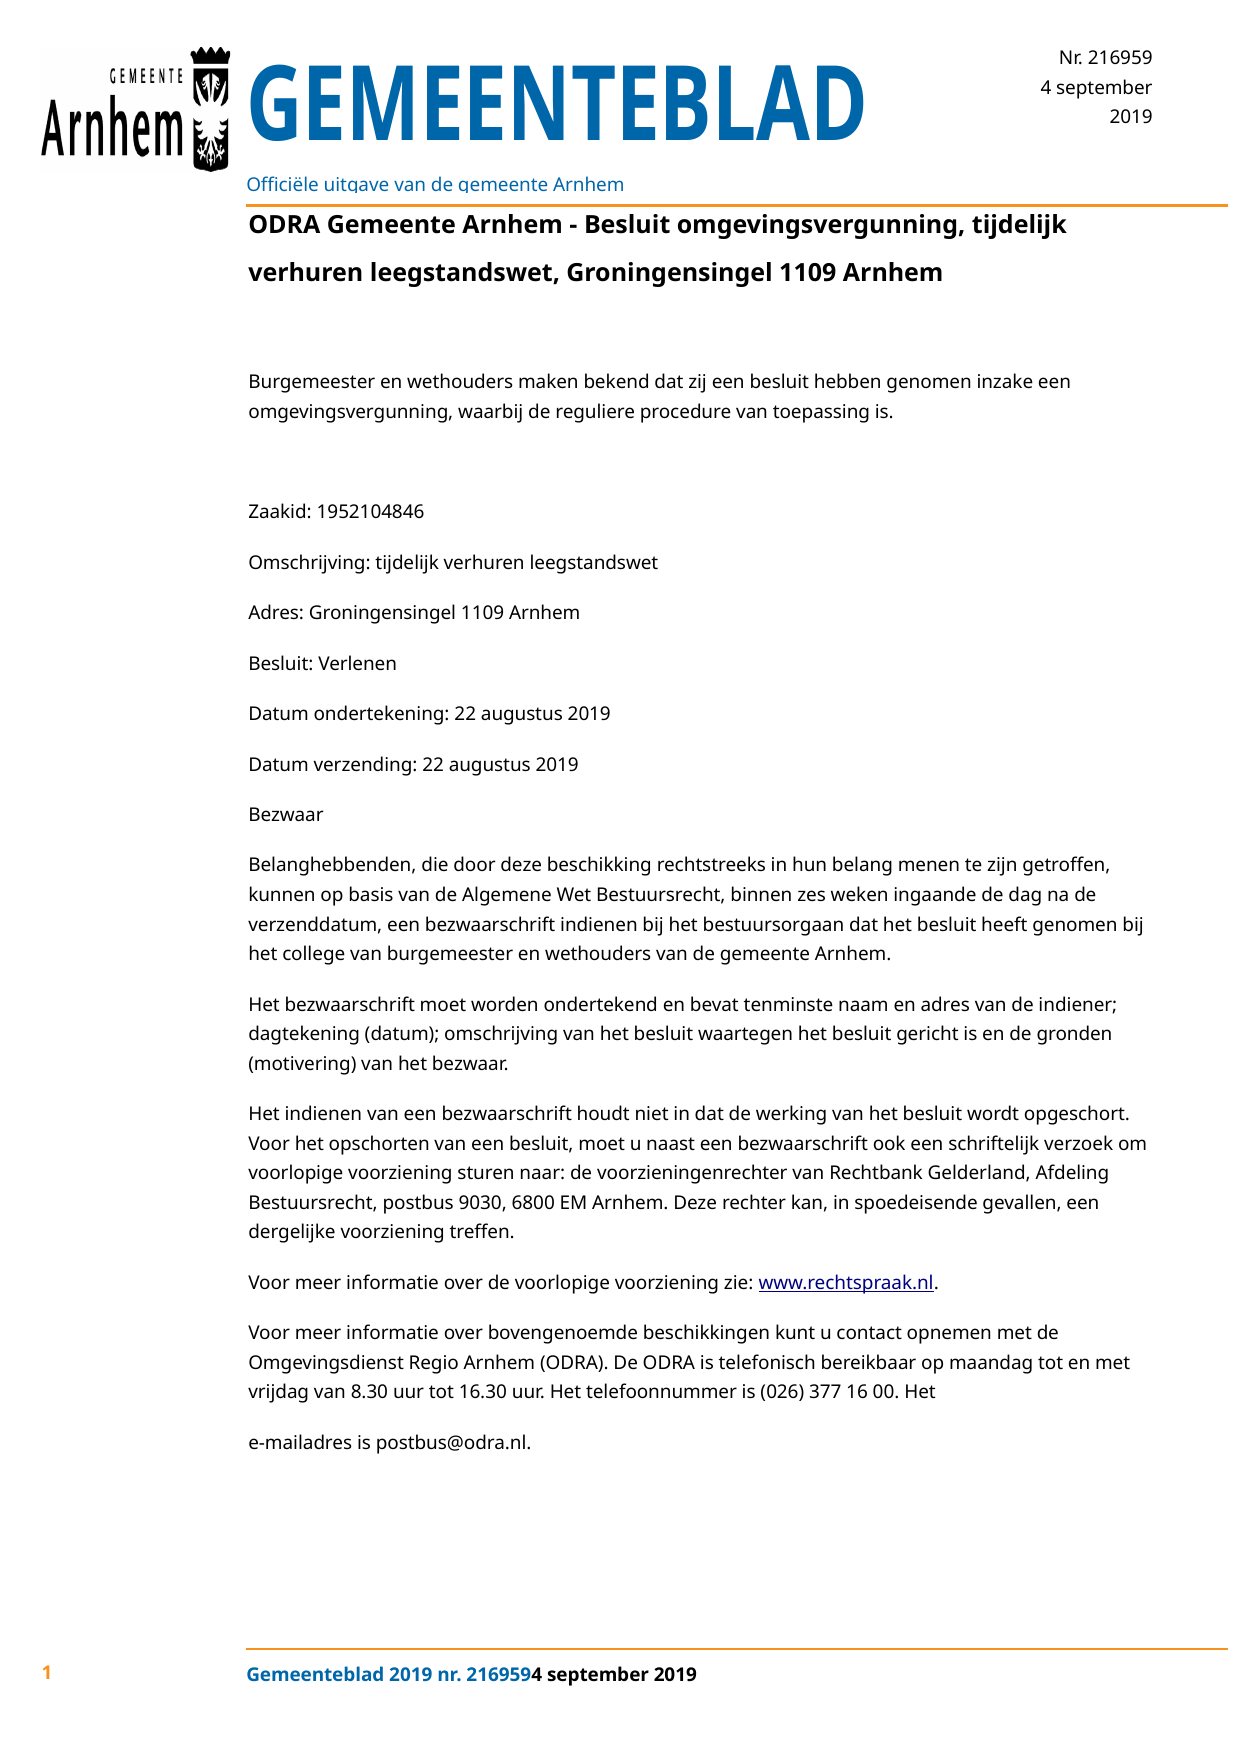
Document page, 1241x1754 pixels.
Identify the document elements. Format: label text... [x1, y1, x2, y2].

text Besluit: Verlenen [248, 650, 1152, 676]
text Adres: Groningensingel 1109 Arnhem [248, 599, 1152, 625]
text Voor meer informatie over de voorlopige voorziening zie: www.rechtspraak.nl. [248, 1269, 1152, 1295]
text Voor meer informatie over bovengenoemde beschikkingen kunt u contact opnemen met de Omgevingsdienst Regio Arnhem (ODRA). De ODRA is telefonisch bereikbaar op maandag tot en met vrijdag van 8.30 uur tot 16.30 uur. Het telefoonnummer is (026) 377 16 00. Het [248, 1319, 1152, 1404]
text Datum ondertekening: 22 augustus 2019 [248, 700, 1152, 726]
text Het indienen van een bezwaarschrift houdt niet in dat de werking van het besluit wordt opgeschort. Voor het opschorten van een besluit, moet u naast een bezwaarschrift ook een schriftelijk verzoek om voorlopige voorziening sturen naar: de voorzieningenrechter van Rechtbank Gelderland, Afdeling Bestuursrecht, postbus 9030, 6800 EM Arnhem. Deze rechter kan, in spoedeisende gevallen, een dergelijke voorziening treffen. [248, 1100, 1152, 1244]
text Datum verzending: 22 augustus 2019 [248, 751, 1152, 777]
text Het bezwaarschrift moet worden ondertekend en bevat tenminste naam en adres van de indiener; dagtekening (datum); omschrijving van het besluit waartegen het besluit gericht is en de gronden (motivering) van het bezwaar. [248, 991, 1152, 1076]
text e-mailadres is postbus@odra.nl. [248, 1429, 1152, 1455]
text Belanghebbenden, die door deze beschikking rechtstreeks in hun belang menen te zijn getroffen, kunnen op basis van de Algemene Wet Bestuursrecht, binnen zes weken ingaande de dag na de verzenddatum, een bezwaarschrift indienen bij het bestuursorgaan dat het besluit heeft genomen bij het college van burgemeester en wethouders van de gemeente Arnhem. [248, 852, 1152, 966]
text Zaakid: 1952104846 [248, 499, 1152, 524]
text Burgemeester en wethouders maken bekend dat zij een besluit hebben genomen inzake een omgevingsvergunning, waarbij de reguliere procedure van toepassing is. [248, 368, 1152, 424]
text ODRA Gemeente Arnhem - Besluit omgevingsvergunning, tijdelijk verhuren leegstandswet, Groningensingel 1109 Arnhem [248, 207, 1152, 288]
text Bezwaar [248, 801, 1152, 827]
picture [41, 47, 231, 172]
text Omschrijving: tijdelijk verhuren leegstandswet [248, 549, 1152, 575]
